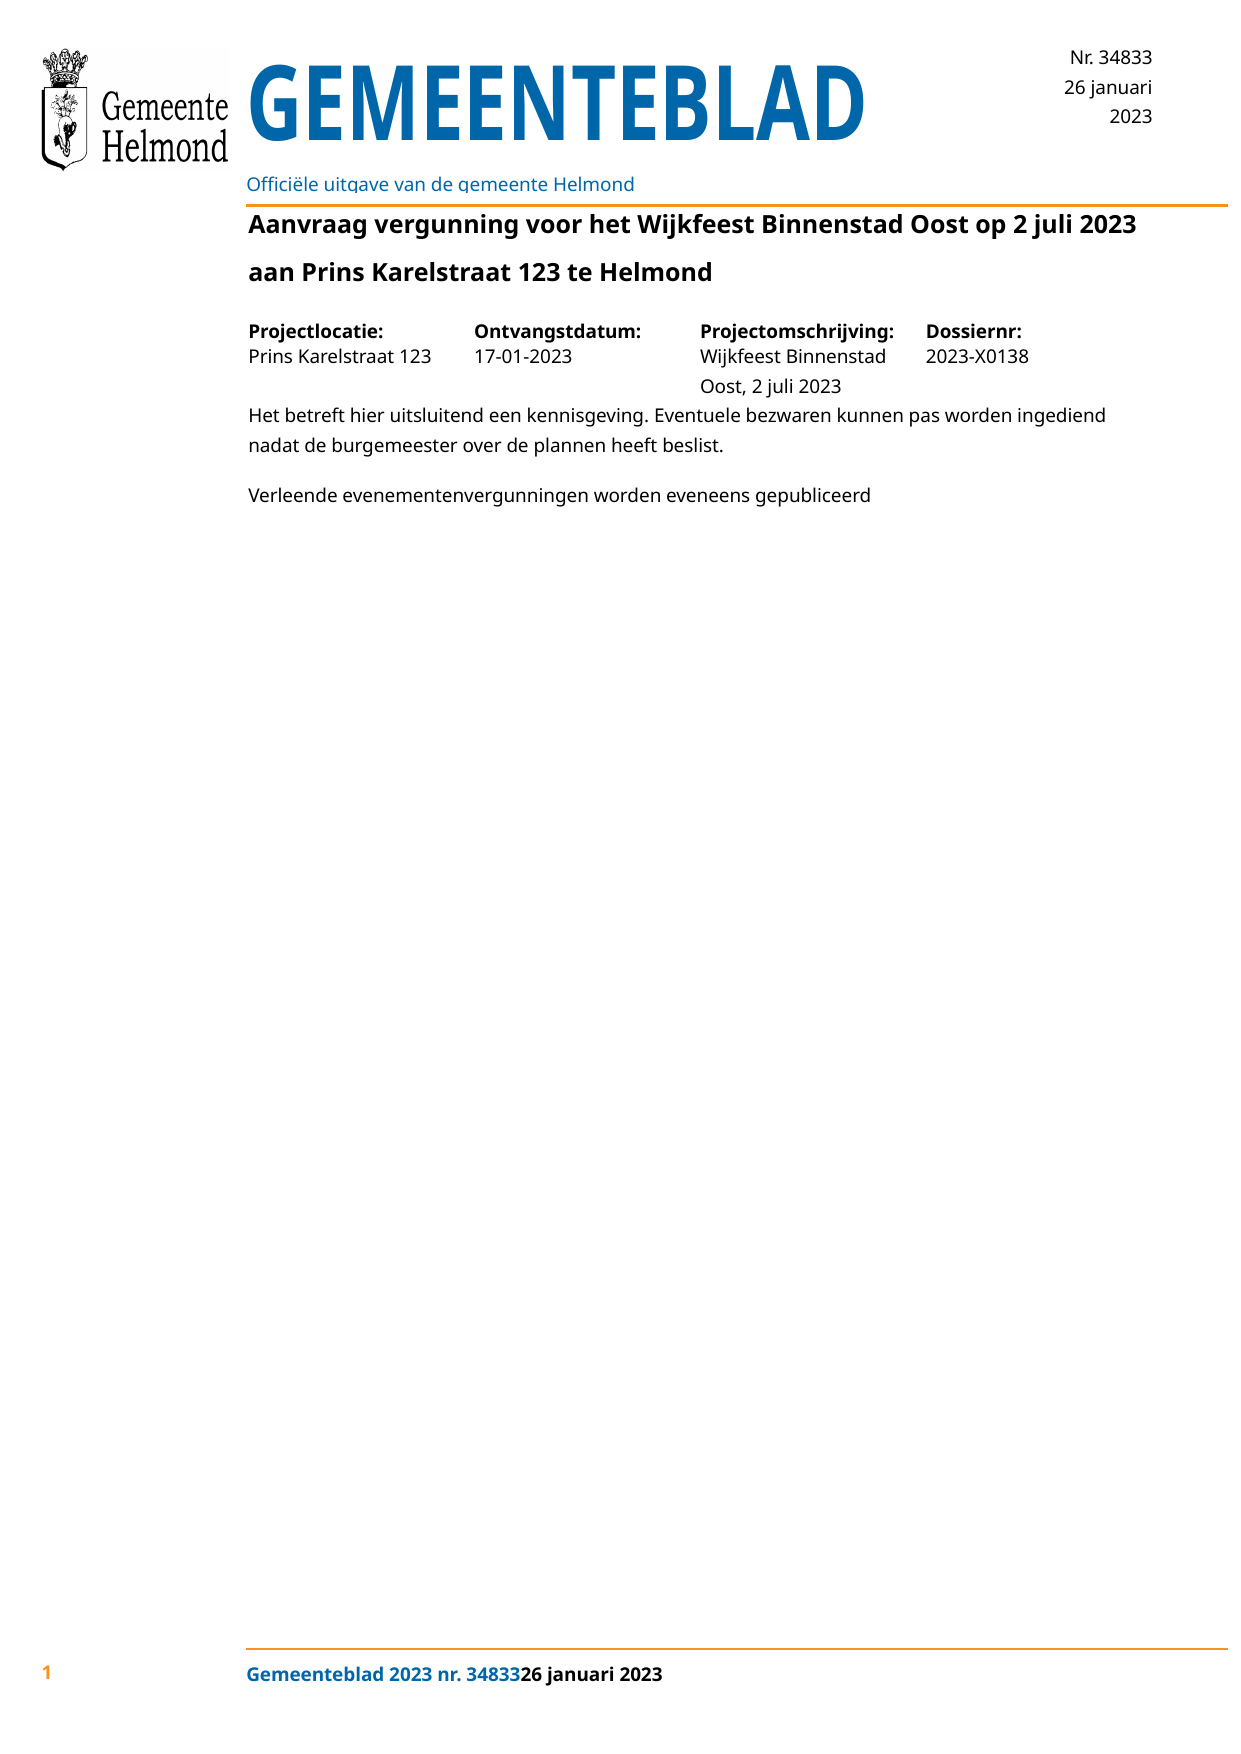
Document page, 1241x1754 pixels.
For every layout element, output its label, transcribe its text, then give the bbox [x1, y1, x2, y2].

text Verleende evenementenvergunningen worden eveneens gepubliceerd [248, 482, 1152, 508]
table_cell 17-01-2023 [474, 344, 700, 399]
table_cell Wijkfeest Binnenstad Oost, 2 juli 2023 [700, 344, 926, 399]
table_header Projectlocatie: [248, 318, 474, 344]
table_header Ontvangstdatum: [474, 318, 700, 344]
table_cell 2023-X0138 [926, 344, 1152, 399]
text Het betreft hier uitsluitend een kennisgeving. Eventuele bezwaren kunnen pas worden ingediend nadat de burgemeester over de plannen heeft beslist. [248, 402, 1152, 458]
picture [41, 47, 231, 172]
table_header Dossiernr: [926, 318, 1152, 344]
table_cell Prins Karelstraat 123 [248, 344, 474, 399]
table_header Projectomschrijving: [700, 318, 926, 344]
text Aanvraag vergunning voor het Wijkfeest Binnenstad Oost op 2 juli 2023 aan Prins Karelstraat 123 te Helmond [248, 207, 1152, 288]
